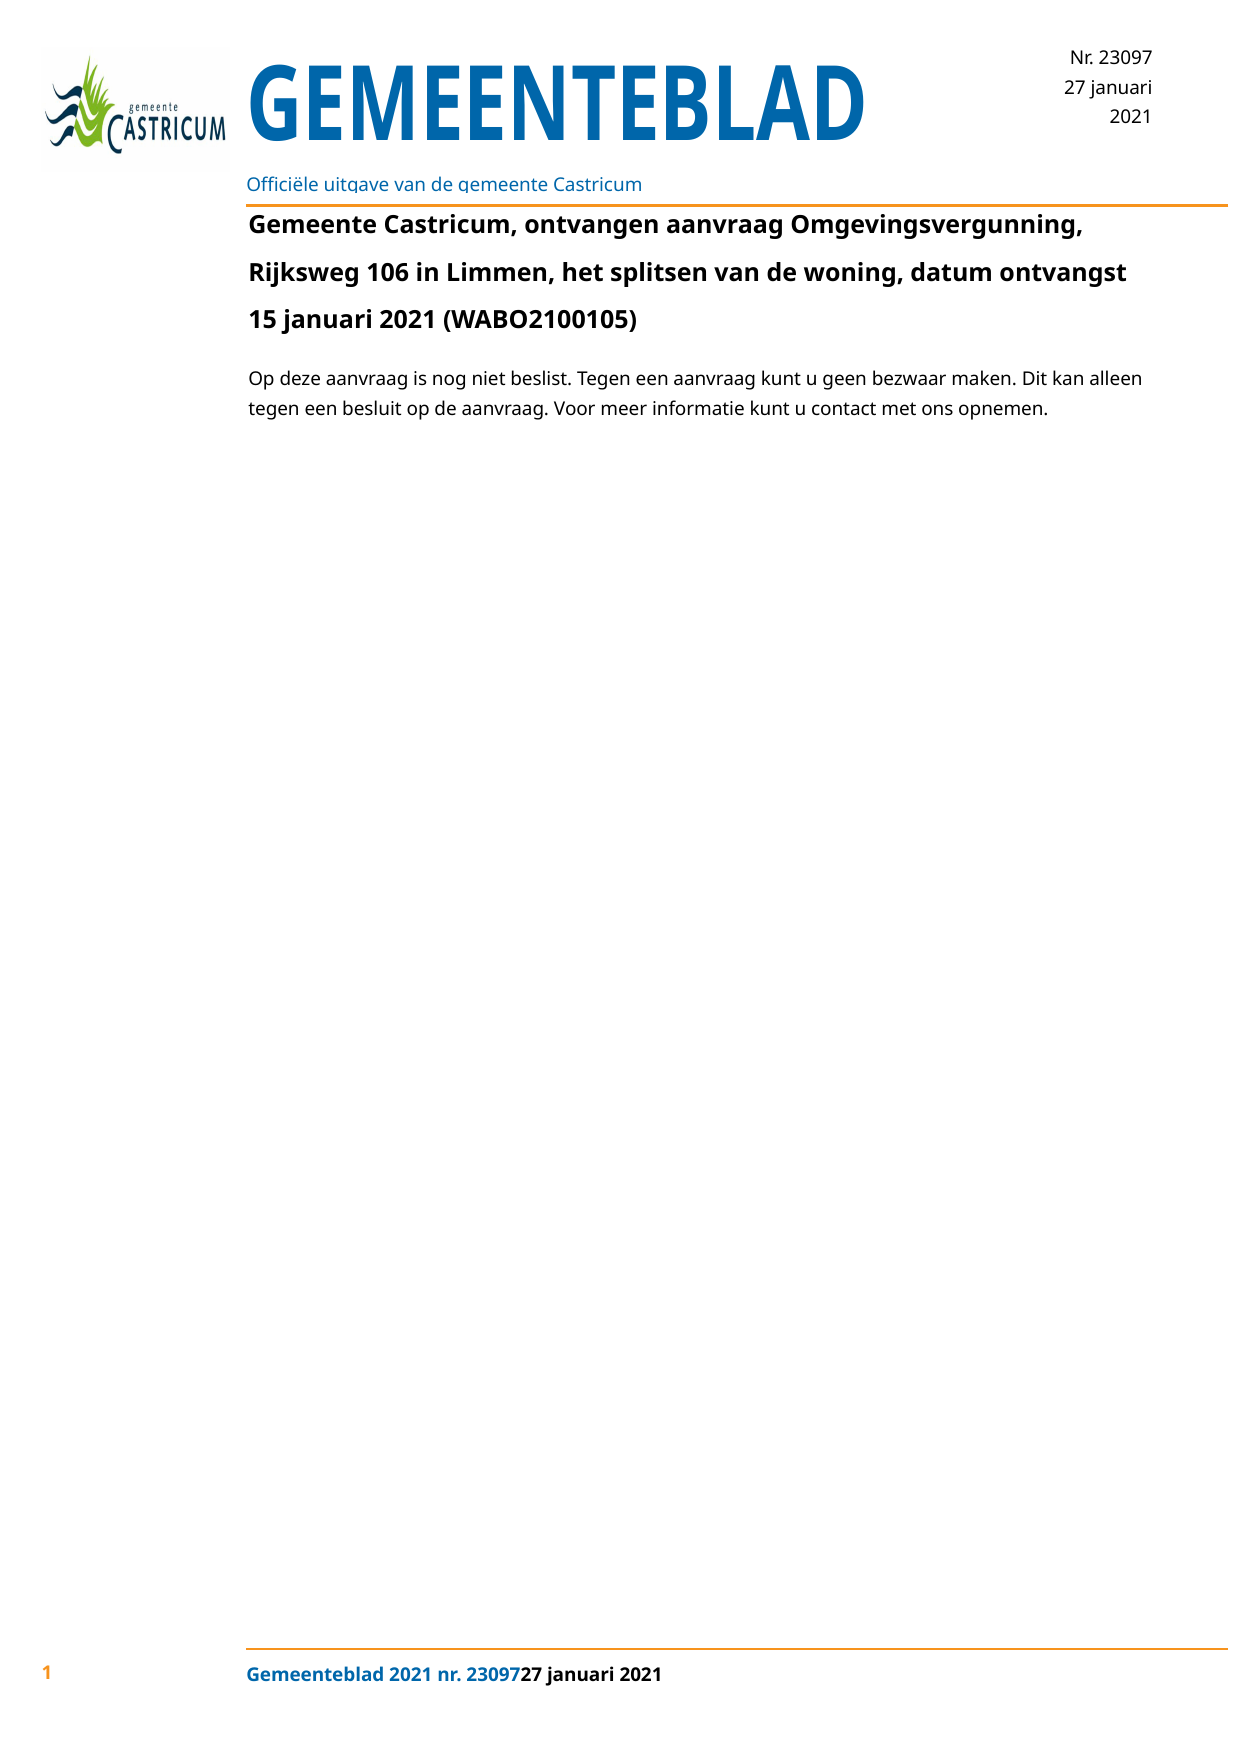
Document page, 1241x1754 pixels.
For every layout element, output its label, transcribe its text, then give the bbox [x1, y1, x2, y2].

picture [41, 47, 231, 172]
text Gemeente Castricum, ontvangen aanvraag Omgevingsvergunning, Rijksweg 106 in Limmen, het splitsen van de woning, datum ontvangst 15 januari 2021 (WABO2100105) [248, 207, 1152, 336]
text Op deze aanvraag is nog niet beslist. Tegen een aanvraag kunt u geen bezwaar maken. Dit kan alleen tegen een besluit op de aanvraag. Voor meer informatie kunt u contact met ons opnemen. [248, 366, 1152, 421]
